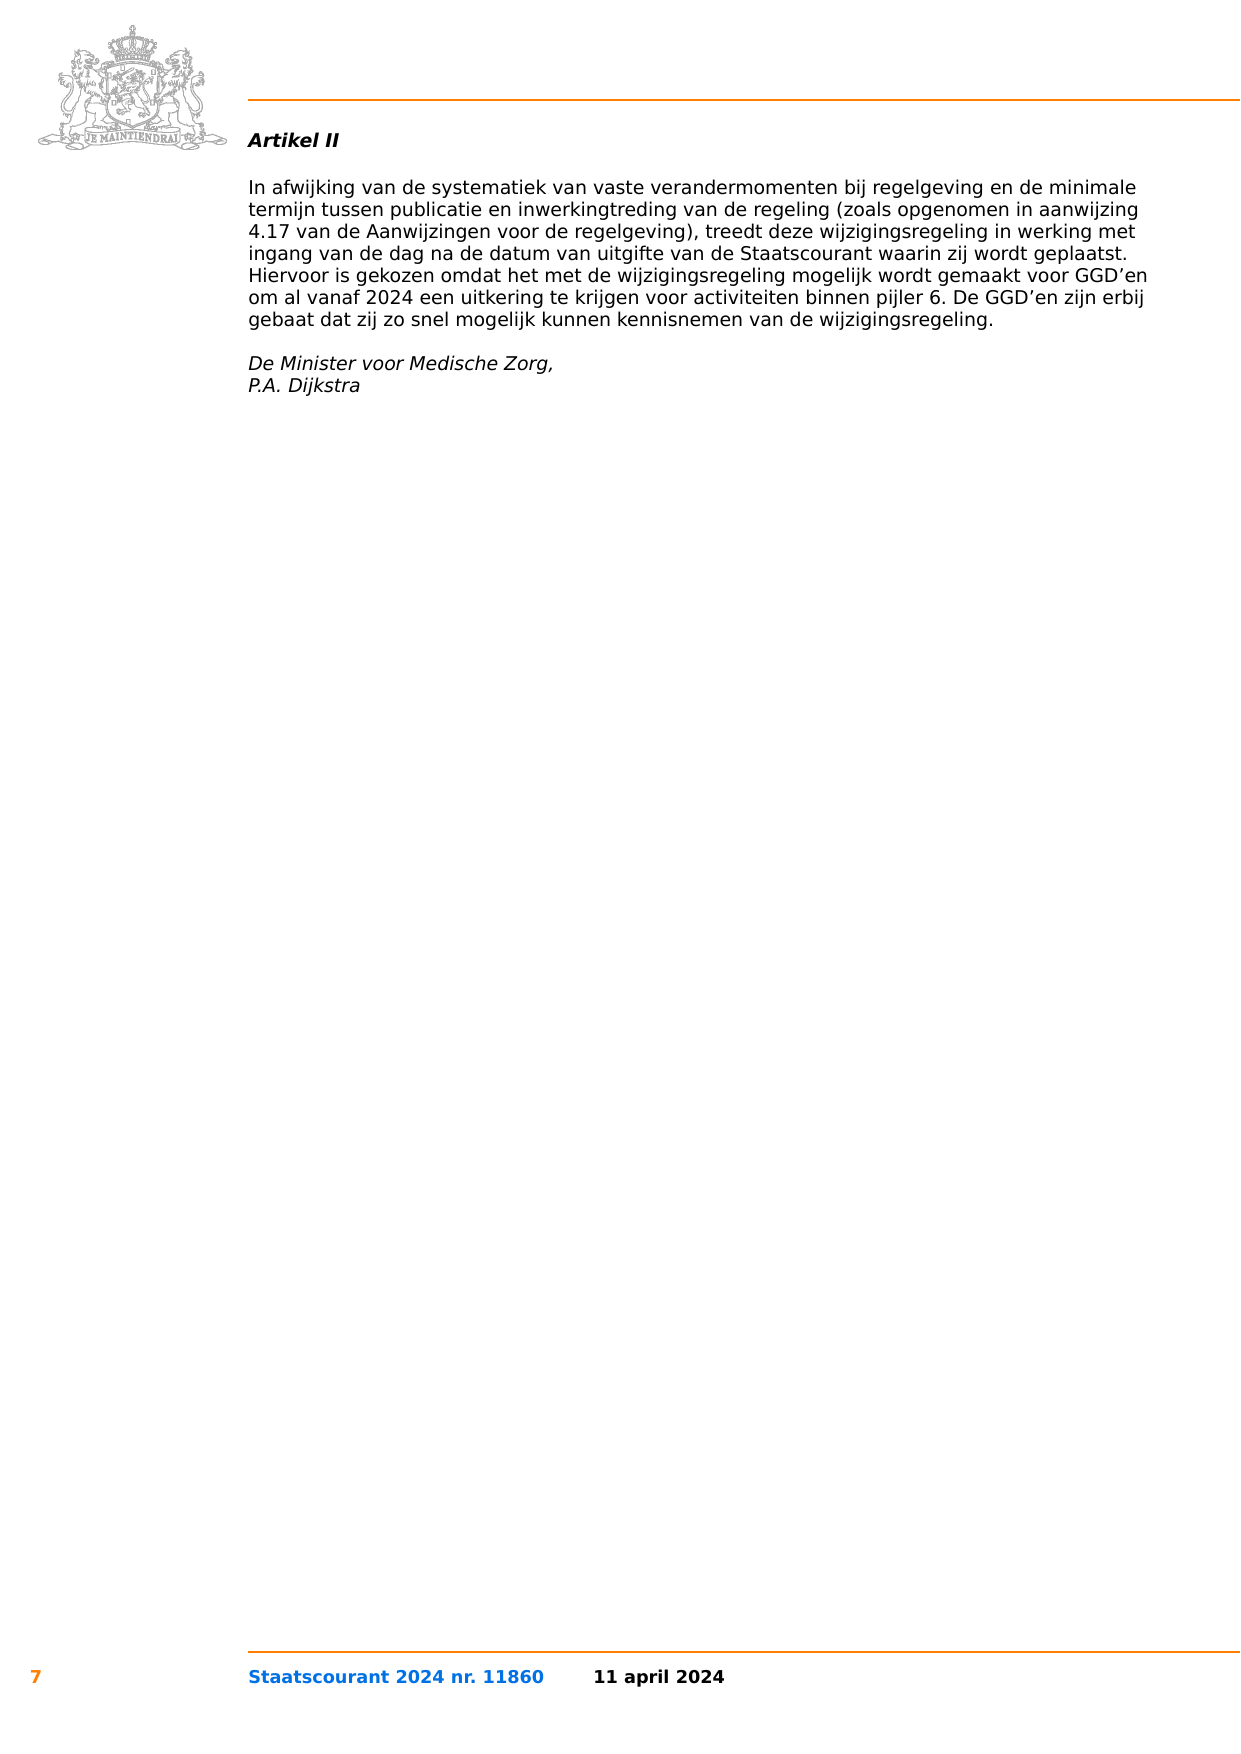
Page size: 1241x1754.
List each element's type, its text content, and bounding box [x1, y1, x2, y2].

text In afwijking van de systematiek van vaste verandermomenten bij regelgeving en de minimale termijn tussen publicatie en inwerkingtreding van de regeling (zoals opgenomen in aanwijzing 4.17 van de Aanwijzingen voor de regelgeving), treedt deze wijzigingsregeling in werking met ingang van de dag na de datum van uitgifte van de Staatscourant waarin zij wordt geplaatst. Hiervoor is gekozen omdat het met de wijzigingsregeling mogelijk wordt gemaakt voor GGD’en om al vanaf 2024 een uitkering te krijgen voor activiteiten binnen pijler 6. De GGD’en zijn erbij gebaat dat zij zo snel mogelijk kunnen kennisnemen van de wijzigingsregeling. [248, 177, 1163, 331]
text De Minister voor Medische Zorg, P.A. Dijkstra [248, 353, 1163, 397]
picture [38, 25, 227, 150]
subtitle Artikel II [248, 130, 1163, 152]
